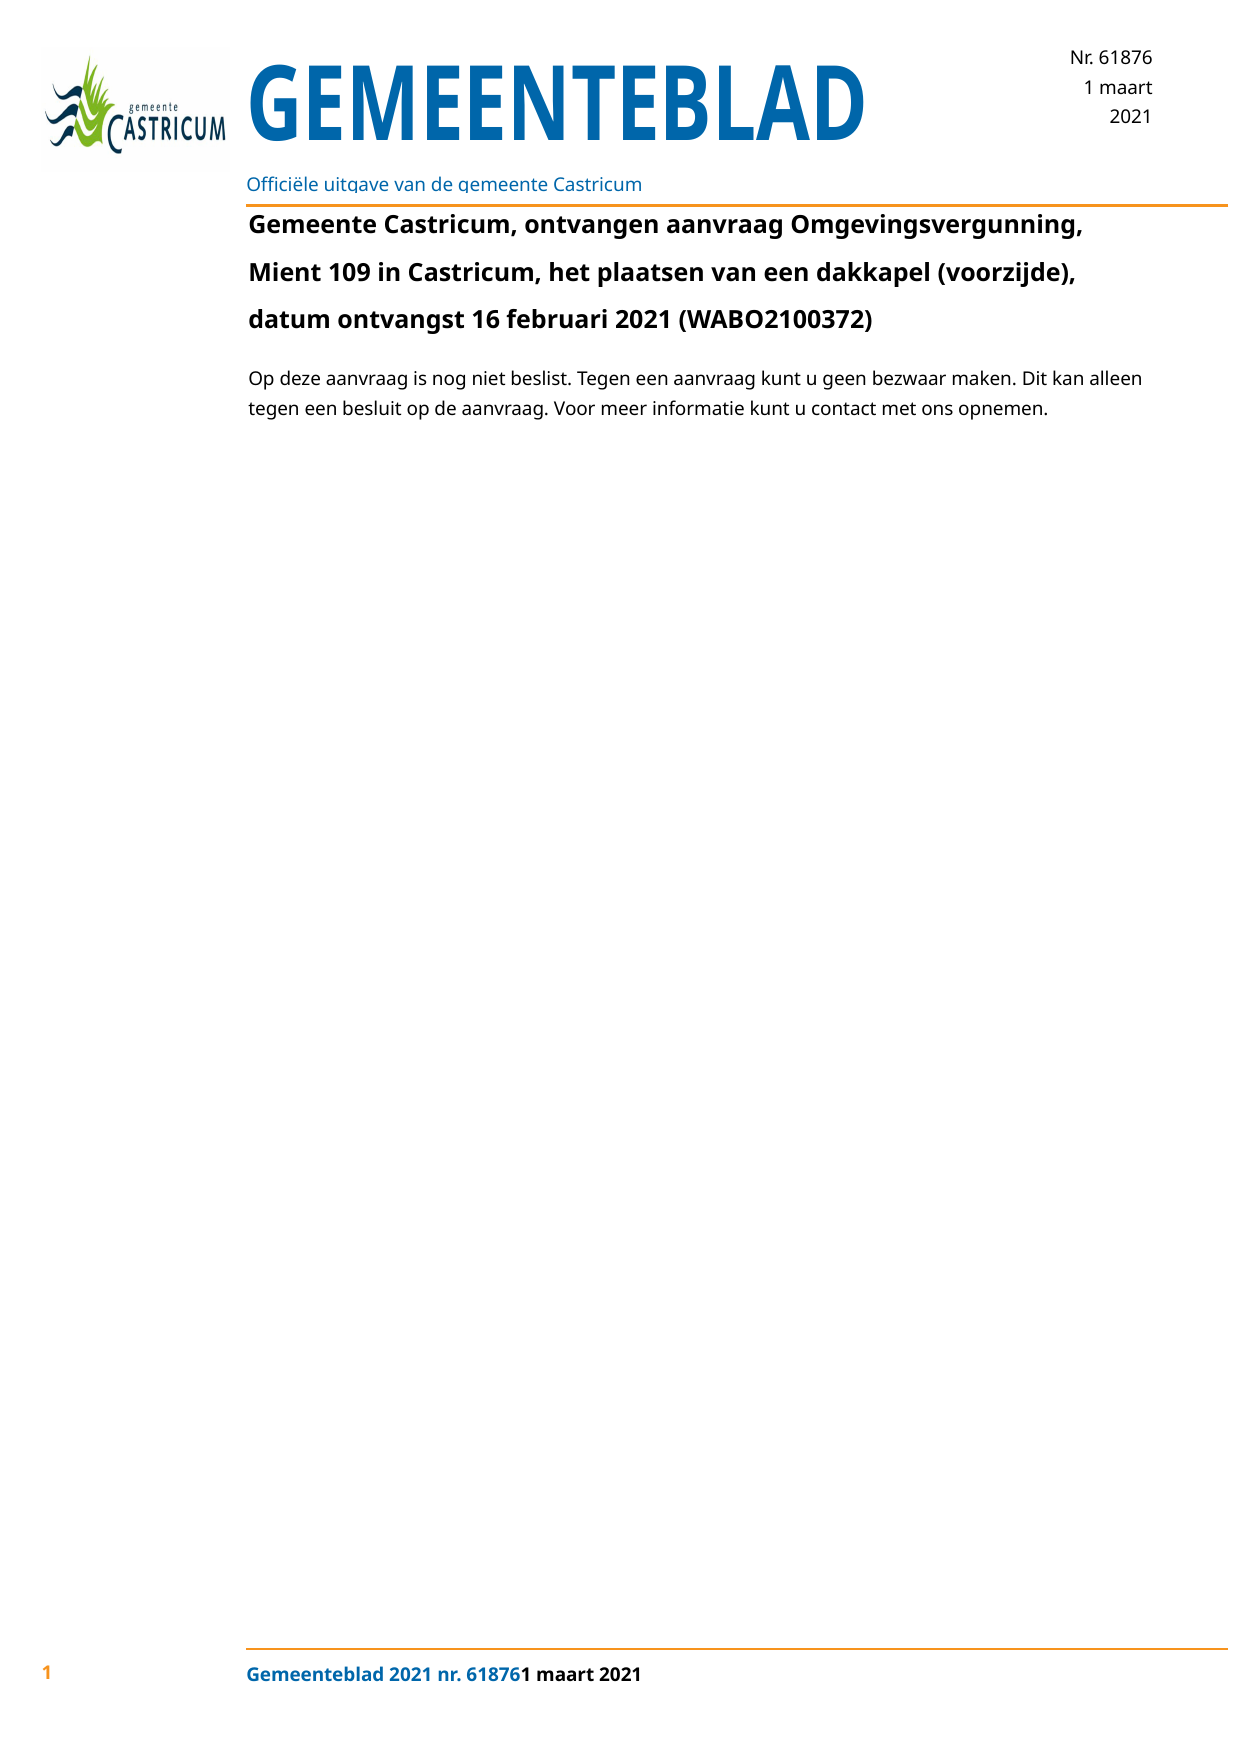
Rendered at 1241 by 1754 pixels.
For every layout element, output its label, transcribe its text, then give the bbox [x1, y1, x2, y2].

text Op deze aanvraag is nog niet beslist. Tegen een aanvraag kunt u geen bezwaar maken. Dit kan alleen tegen een besluit op de aanvraag. Voor meer informatie kunt u contact met ons opnemen. [248, 366, 1152, 421]
picture [41, 47, 231, 172]
text Gemeente Castricum, ontvangen aanvraag Omgevingsvergunning, Mient 109 in Castricum, het plaatsen van een dakkapel (voorzijde), datum ontvangst 16 februari 2021 (WABO2100372) [248, 207, 1152, 336]
